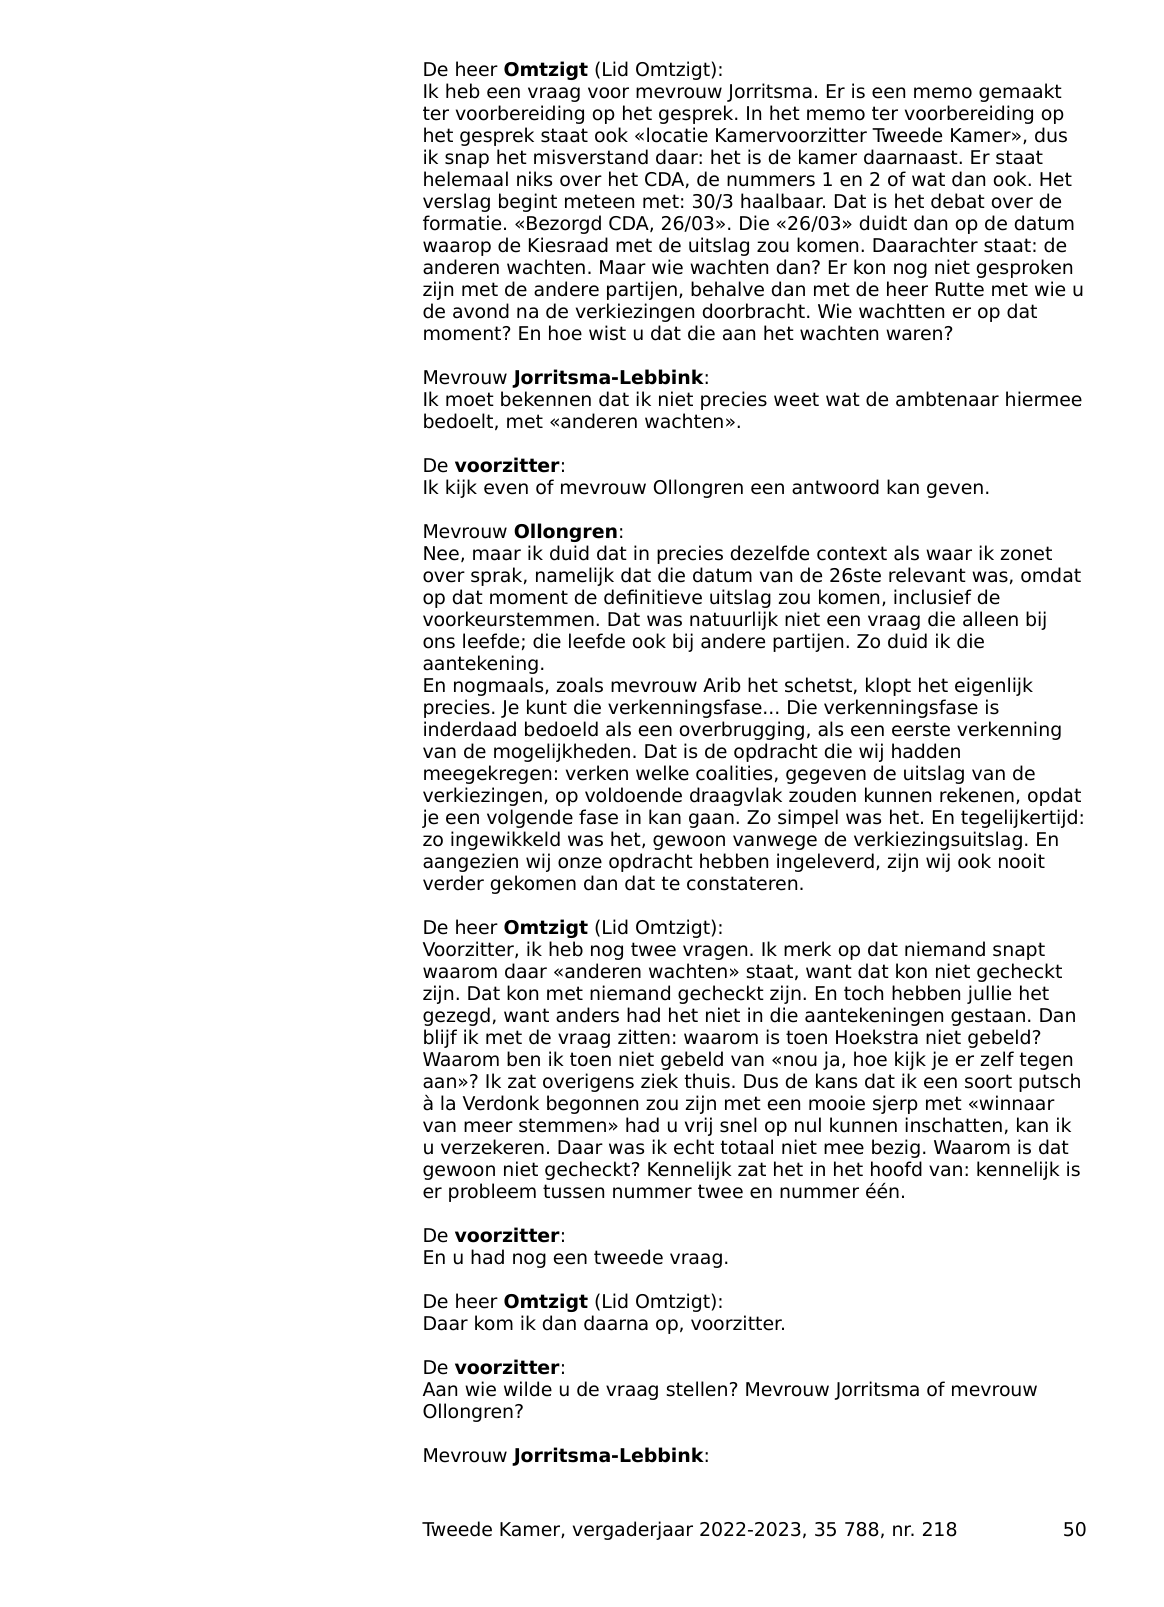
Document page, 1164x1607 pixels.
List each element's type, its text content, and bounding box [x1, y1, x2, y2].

text Voorzitter, ik heb nog twee vragen. Ik merk op dat niemand snapt waarom daar «anderen wachten» staat, want dat kon niet gecheckt zijn. Dat kon met niemand gecheckt zijn. En toch hebben jullie het gezegd, want anders had het niet in die aantekeningen gestaan. Dan blijf ik met de vraag zitten: waarom is toen Hoekstra niet gebeld? Waarom ben ik toen niet gebeld van «nou ja, hoe kijk je er zelf tegen aan»? Ik zat overigens ziek thuis. Dus de kans dat ik een soort putsch à la Verdonk begonnen zou zijn met een mooie sjerp met «winnaar van meer stemmen» had u vrij snel op nul kunnen inschatten, kan ik u verzekeren. Daar was ik echt totaal niet mee bezig. Waarom is dat gewoon niet gecheckt? Kennelijk zat het in het hoofd van: kennelijk is er probleem tussen nummer twee en nummer één. [422, 939, 1087, 1203]
text De heer Omtzigt (Lid Omtzigt): [422, 1291, 1087, 1313]
text De heer Omtzigt (Lid Omtzigt): [422, 59, 1087, 81]
text Ik heb een vraag voor mevrouw Jorritsma. Er is een memo gemaakt ter voorbereiding op het gesprek. In het memo ter voorbereiding op het gesprek staat ook «locatie Kamervoorzitter Tweede Kamer», dus ik snap het misverstand daar: het is de kamer daarnaast. Er staat helemaal niks over het CDA, de nummers 1 en 2 of wat dan ook. Het verslag begint meteen met: 30/3 haalbaar. Dat is het debat over de formatie. «Bezorgd CDA, 26/03». Die «26/03» duidt dan op de datum waarop de Kiesraad met de uitslag zou komen. Daarachter staat: de anderen wachten. Maar wie wachten dan? Er kon nog niet gesproken zijn met de andere partijen, behalve dan met de heer Rutte met wie u de avond na de verkiezingen doorbracht. Wie wachtten er op dat moment? En hoe wist u dat die aan het wachten waren? [422, 81, 1087, 345]
text Mevrouw Ollongren: [422, 521, 1087, 543]
text Ik kijk even of mevrouw Ollongren een antwoord kan geven. [422, 477, 1087, 499]
text Nee, maar ik duid dat in precies dezelfde context als waar ik zonet over sprak, namelijk dat die datum van de 26ste relevant was, omdat op dat moment de definitieve uitslag zou komen, inclusief de voorkeurstemmen. Dat was natuurlijk niet een vraag die alleen bij ons leefde; die leefde ook bij andere partijen. Zo duid ik die aantekening. [422, 543, 1087, 675]
text De voorzitter: [422, 1357, 1087, 1379]
text Mevrouw Jorritsma-Lebbink: [422, 1445, 1087, 1467]
text Daar kom ik dan daarna op, voorzitter. [422, 1313, 1087, 1335]
text Mevrouw Jorritsma-Lebbink: [422, 367, 1087, 389]
text Ik moet bekennen dat ik niet precies weet wat de ambtenaar hiermee bedoelt, met «anderen wachten». [422, 389, 1087, 433]
text De voorzitter: [422, 1225, 1087, 1247]
text De voorzitter: [422, 455, 1087, 477]
text Aan wie wilde u de vraag stellen? Mevrouw Jorritsma of mevrouw Ollongren? [422, 1379, 1087, 1423]
text En u had nog een tweede vraag. [422, 1247, 1087, 1269]
text En nogmaals, zoals mevrouw Arib het schetst, klopt het eigenlijk precies. Je kunt die verkenningsfase... Die verkenningsfase is inderdaad bedoeld als een overbrugging, als een eerste verkenning van de mogelijkheden. Dat is de opdracht die wij hadden meegekregen: verken welke coalities, gegeven de uitslag van de verkiezingen, op voldoende draagvlak zouden kunnen rekenen, opdat je een volgende fase in kan gaan. Zo simpel was het. En tegelijkertijd: zo ingewikkeld was het, gewoon vanwege de verkiezingsuitslag. En aangezien wij onze opdracht hebben ingeleverd, zijn wij ook nooit verder gekomen dan dat te constateren. [422, 675, 1087, 895]
text De heer Omtzigt (Lid Omtzigt): [422, 917, 1087, 939]
